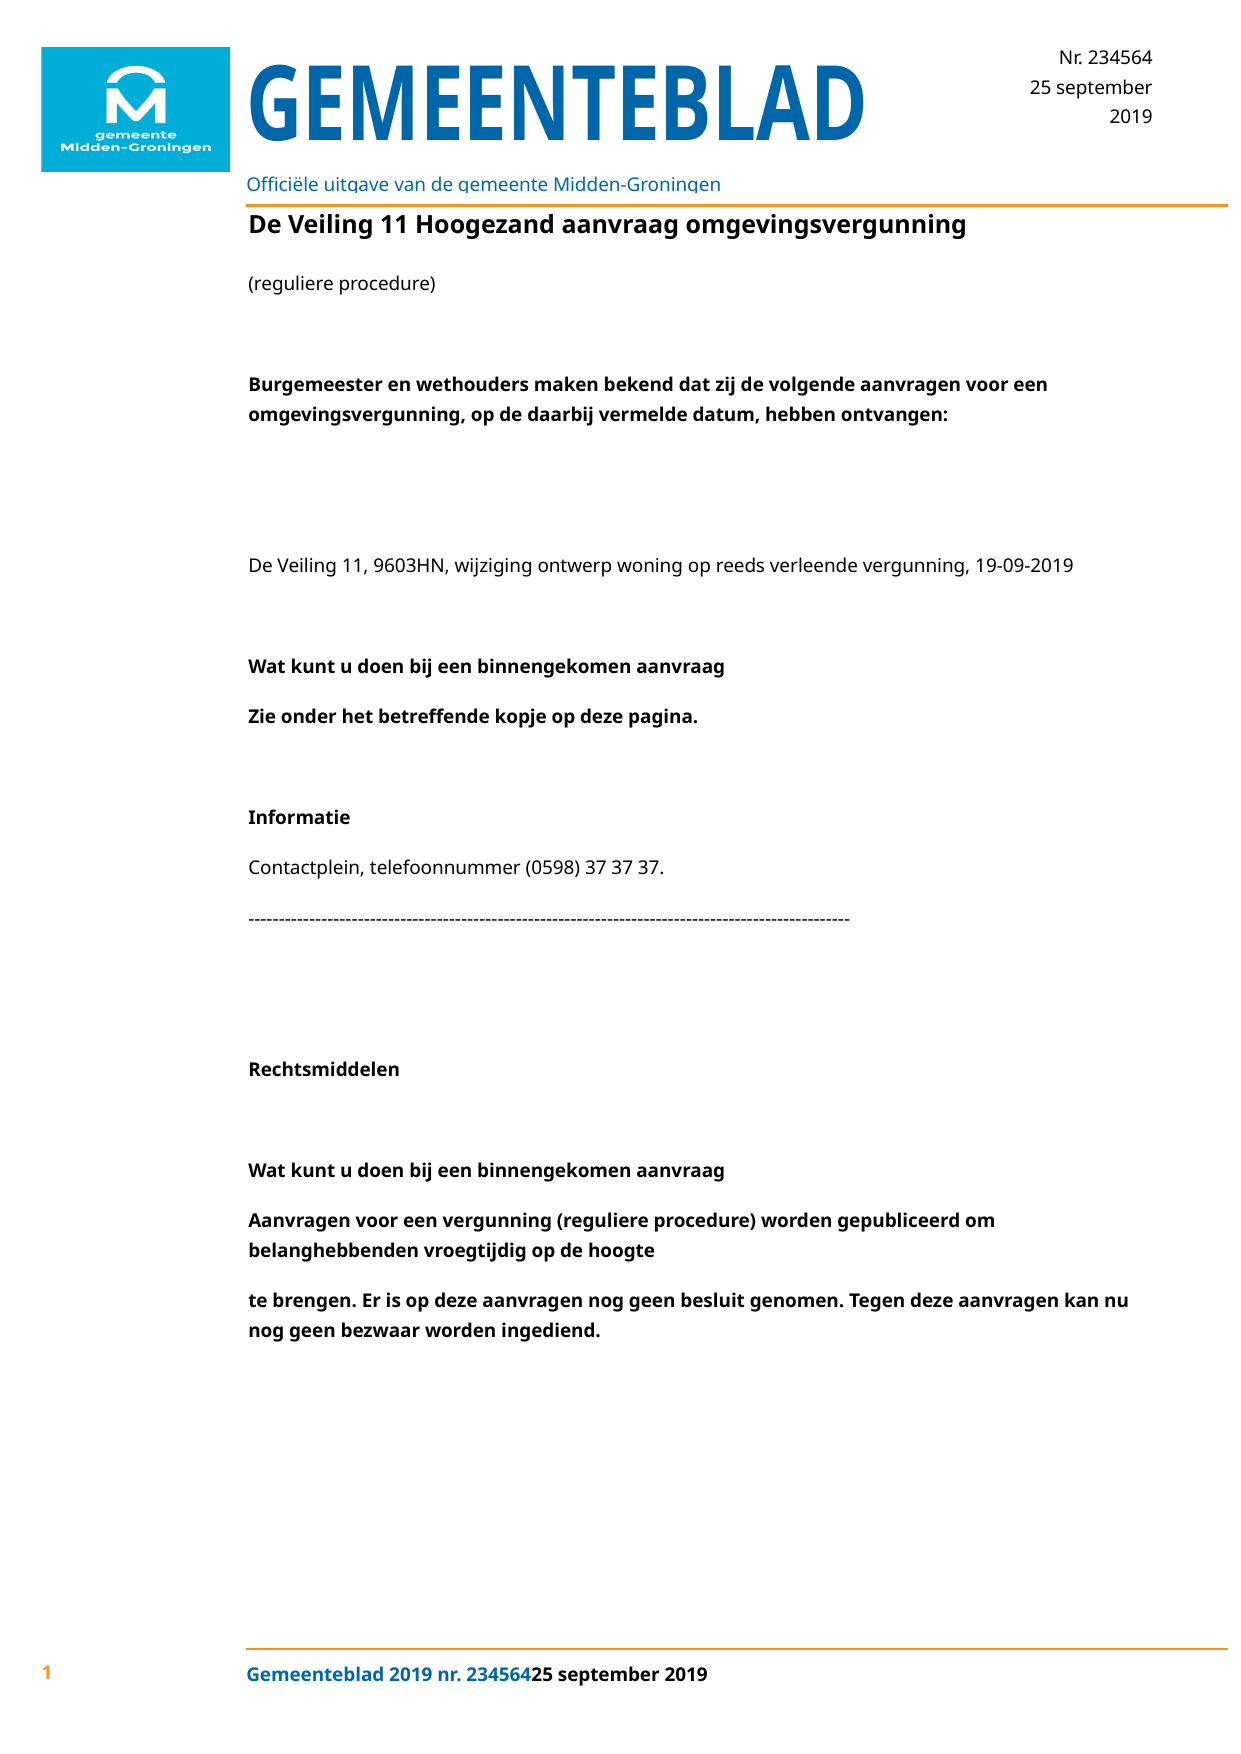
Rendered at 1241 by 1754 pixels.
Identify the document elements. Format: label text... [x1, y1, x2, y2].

text Zie onder het betreffende kopje op deze pagina. [248, 703, 1152, 729]
picture [184, 146, 190, 153]
text Contactplein, telefoonnummer (0598) 37 37 37. [248, 854, 1152, 880]
text --------------------------------------------------------------------------------------------------- [248, 905, 1152, 931]
text (reguliere procedure) [248, 270, 1152, 296]
picture [108, 66, 164, 82]
text te brengen. Er is op deze aanvragen nog geen besluit genomen. Tegen deze aanvragen kan nu nog geen bezwaar worden ingediend. [248, 1287, 1152, 1343]
text De Veiling 11, 9603HN, wijziging ontwerp woning op reeds verleende vergunning, 19-09-2019 [248, 552, 1152, 578]
text De Veiling 11 Hoogezand aanvraag omgevingsvergunning [248, 207, 1152, 241]
text Informatie [248, 804, 1152, 830]
text Rechtsmiddelen [248, 1056, 1152, 1082]
text Wat kunt u doen bij een binnengekomen aanvraag [248, 653, 1152, 678]
text Wat kunt u doen bij een binnengekomen aanvraag [248, 1157, 1152, 1183]
text Burgemeester en wethouders maken bekend dat zij de volgende aanvragen voor een omgevingsvergunning, op de daarbij vermelde datum, hebben ontvangen: [248, 371, 1152, 426]
picture [107, 89, 165, 122]
text Aanvragen voor een vergunning (reguliere procedure) worden gepubliceerd om belanghebbenden vroegtijdig op de hoogte [248, 1207, 1152, 1263]
